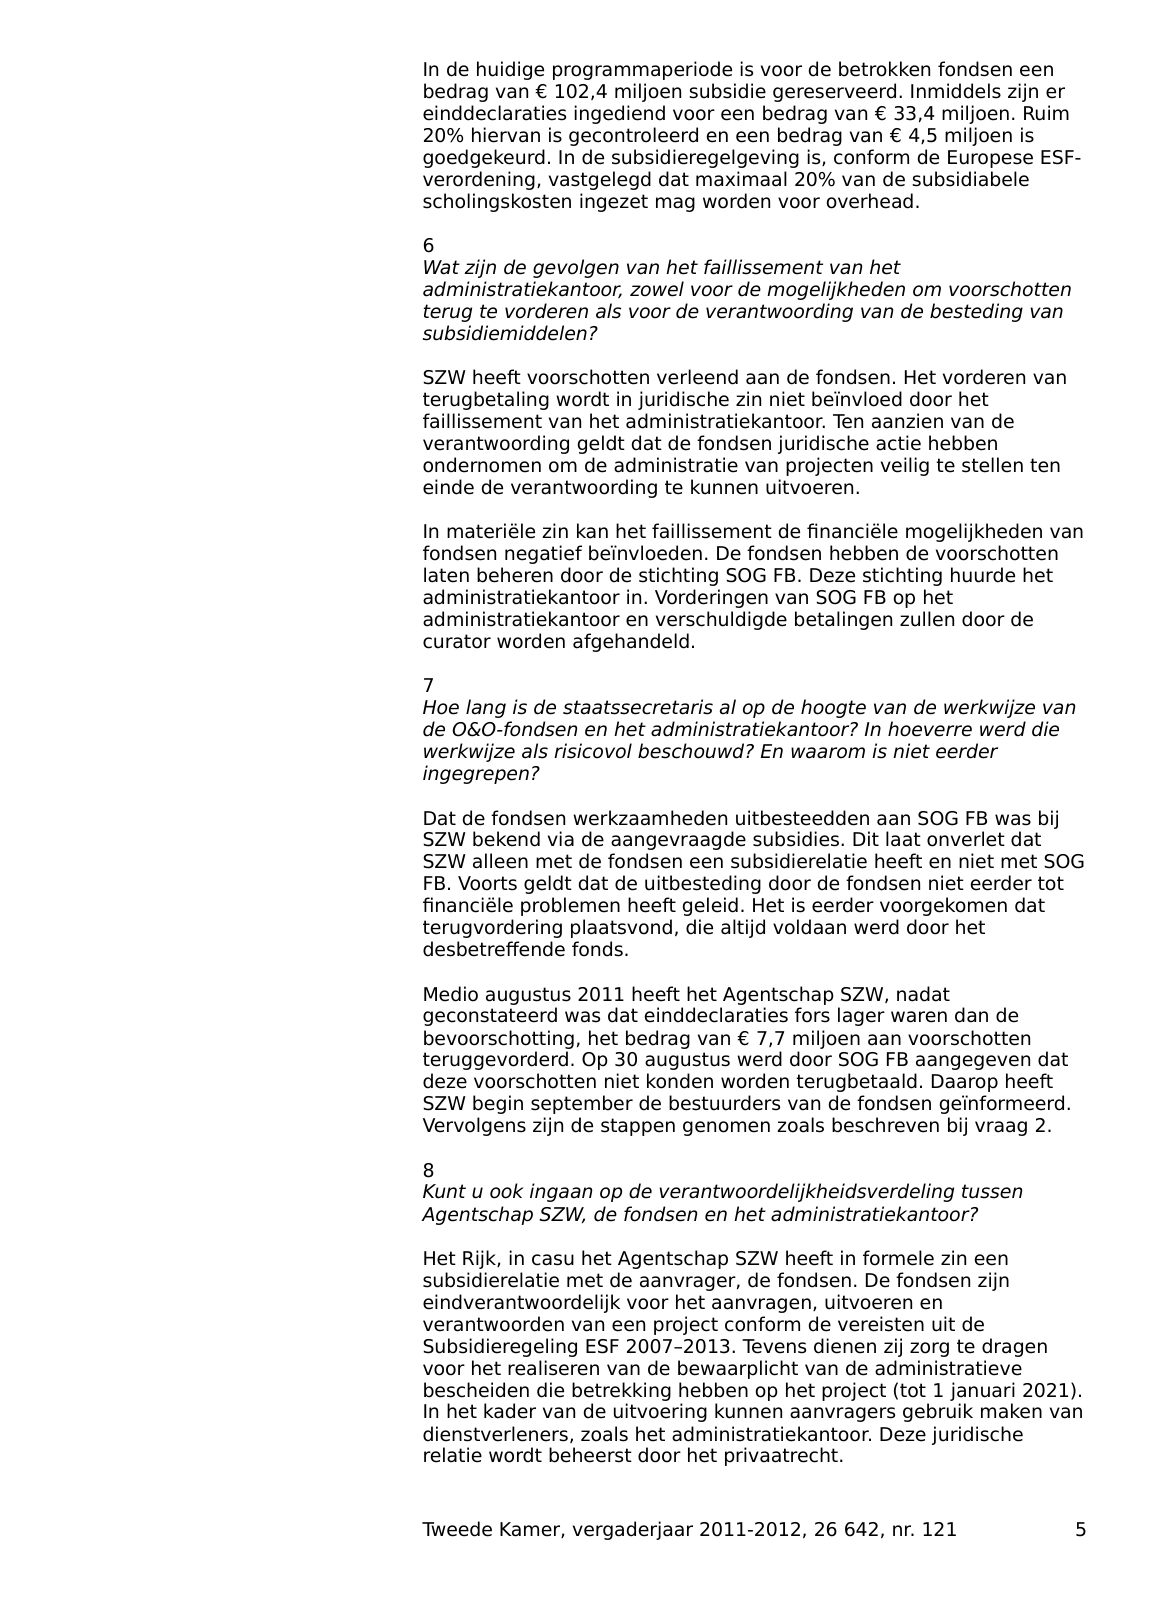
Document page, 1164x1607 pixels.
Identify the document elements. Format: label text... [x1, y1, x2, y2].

text Dat de fondsen werkzaamheden uitbesteedden aan SOG FB was bij SZW bekend via de aangevraagde subsidies. Dit laat onverlet dat SZW alleen met de fondsen een subsidierelatie heeft en niet met SOG FB. Voorts geldt dat de uitbesteding door de fondsen niet eerder tot financiële problemen heeft geleid. Het is eerder voorgekomen dat terugvordering plaatsvond, die altijd voldaan werd door het desbetreffende fonds. [422, 807, 1087, 961]
text 6 [422, 235, 1087, 257]
text Medio augustus 2011 heeft het Agentschap SZW, nadat geconstateerd was dat einddeclaraties fors lager waren dan de bevoorschotting, het bedrag van € 7,7 miljoen aan voorschotten teruggevorderd. Op 30 augustus werd door SOG FB aangegeven dat deze voorschotten niet konden worden terugbetaald. Daarop heeft SZW begin september de bestuurders van de fondsen geïnformeerd. Vervolgens zijn de stappen genomen zoals beschreven bij vraag 2. [422, 983, 1087, 1137]
text 7 [422, 675, 1087, 697]
text In de huidige programmaperiode is voor de betrokken fondsen een bedrag van € 102,4 miljoen subsidie gereserveerd. Inmiddels zijn er einddeclaraties ingediend voor een bedrag van € 33,4 miljoen. Ruim 20% hiervan is gecontroleerd en een bedrag van € 4,5 miljoen is goedgekeurd. In de subsidieregelgeving is, conform de Europese ESF-verordening, vastgelegd dat maximaal 20% van de subsidiabele scholingskosten ingezet mag worden voor overhead. [422, 59, 1087, 213]
text Hoe lang is de staatssecretaris al op de hoogte van de werkwijze van de O&O-fondsen en het administratiekantoor? In hoeverre werd die werkwijze als risicovol beschouwd? En waarom is niet eerder ingegrepen? [422, 697, 1087, 785]
text Wat zijn de gevolgen van het faillissement van het administratiekantoor, zowel voor de mogelijkheden om voorschotten terug te vorderen als voor de verantwoording van de besteding van subsidiemiddelen? [422, 257, 1087, 345]
text Het Rijk, in casu het Agentschap SZW heeft in formele zin een subsidierelatie met de aanvrager, de fondsen. De fondsen zijn eindverantwoordelijk voor het aanvragen, uitvoeren en verantwoorden van een project conform de vereisten uit de Subsidieregeling ESF 2007–2013. Tevens dienen zij zorg te dragen voor het realiseren van de bewaarplicht van de administratieve bescheiden die betrekking hebben op het project (tot 1 januari 2021). [422, 1248, 1087, 1401]
text Kunt u ook ingaan op de verantwoordelijkheidsverdeling tussen Agentschap SZW, de fondsen en het administratiekantoor? [422, 1181, 1087, 1225]
text 8 [422, 1159, 1087, 1181]
text In het kader van de uitvoering kunnen aanvragers gebruik maken van dienstverleners, zoals het administratiekantoor. Deze juridische relatie wordt beheerst door het privaatrecht. [422, 1401, 1087, 1467]
text In materiële zin kan het faillissement de financiële mogelijkheden van fondsen negatief beïnvloeden. De fondsen hebben de voorschotten laten beheren door de stichting SOG FB. Deze stichting huurde het administratiekantoor in. Vorderingen van SOG FB op het administratiekantoor en verschuldigde betalingen zullen door de curator worden afgehandeld. [422, 521, 1087, 653]
text SZW heeft voorschotten verleend aan de fondsen. Het vorderen van terugbetaling wordt in juridische zin niet beïnvloed door het faillissement van het administratiekantoor. Ten aanzien van de verantwoording geldt dat de fondsen juridische actie hebben ondernomen om de administratie van projecten veilig te stellen ten einde de verantwoording te kunnen uitvoeren. [422, 367, 1087, 499]
